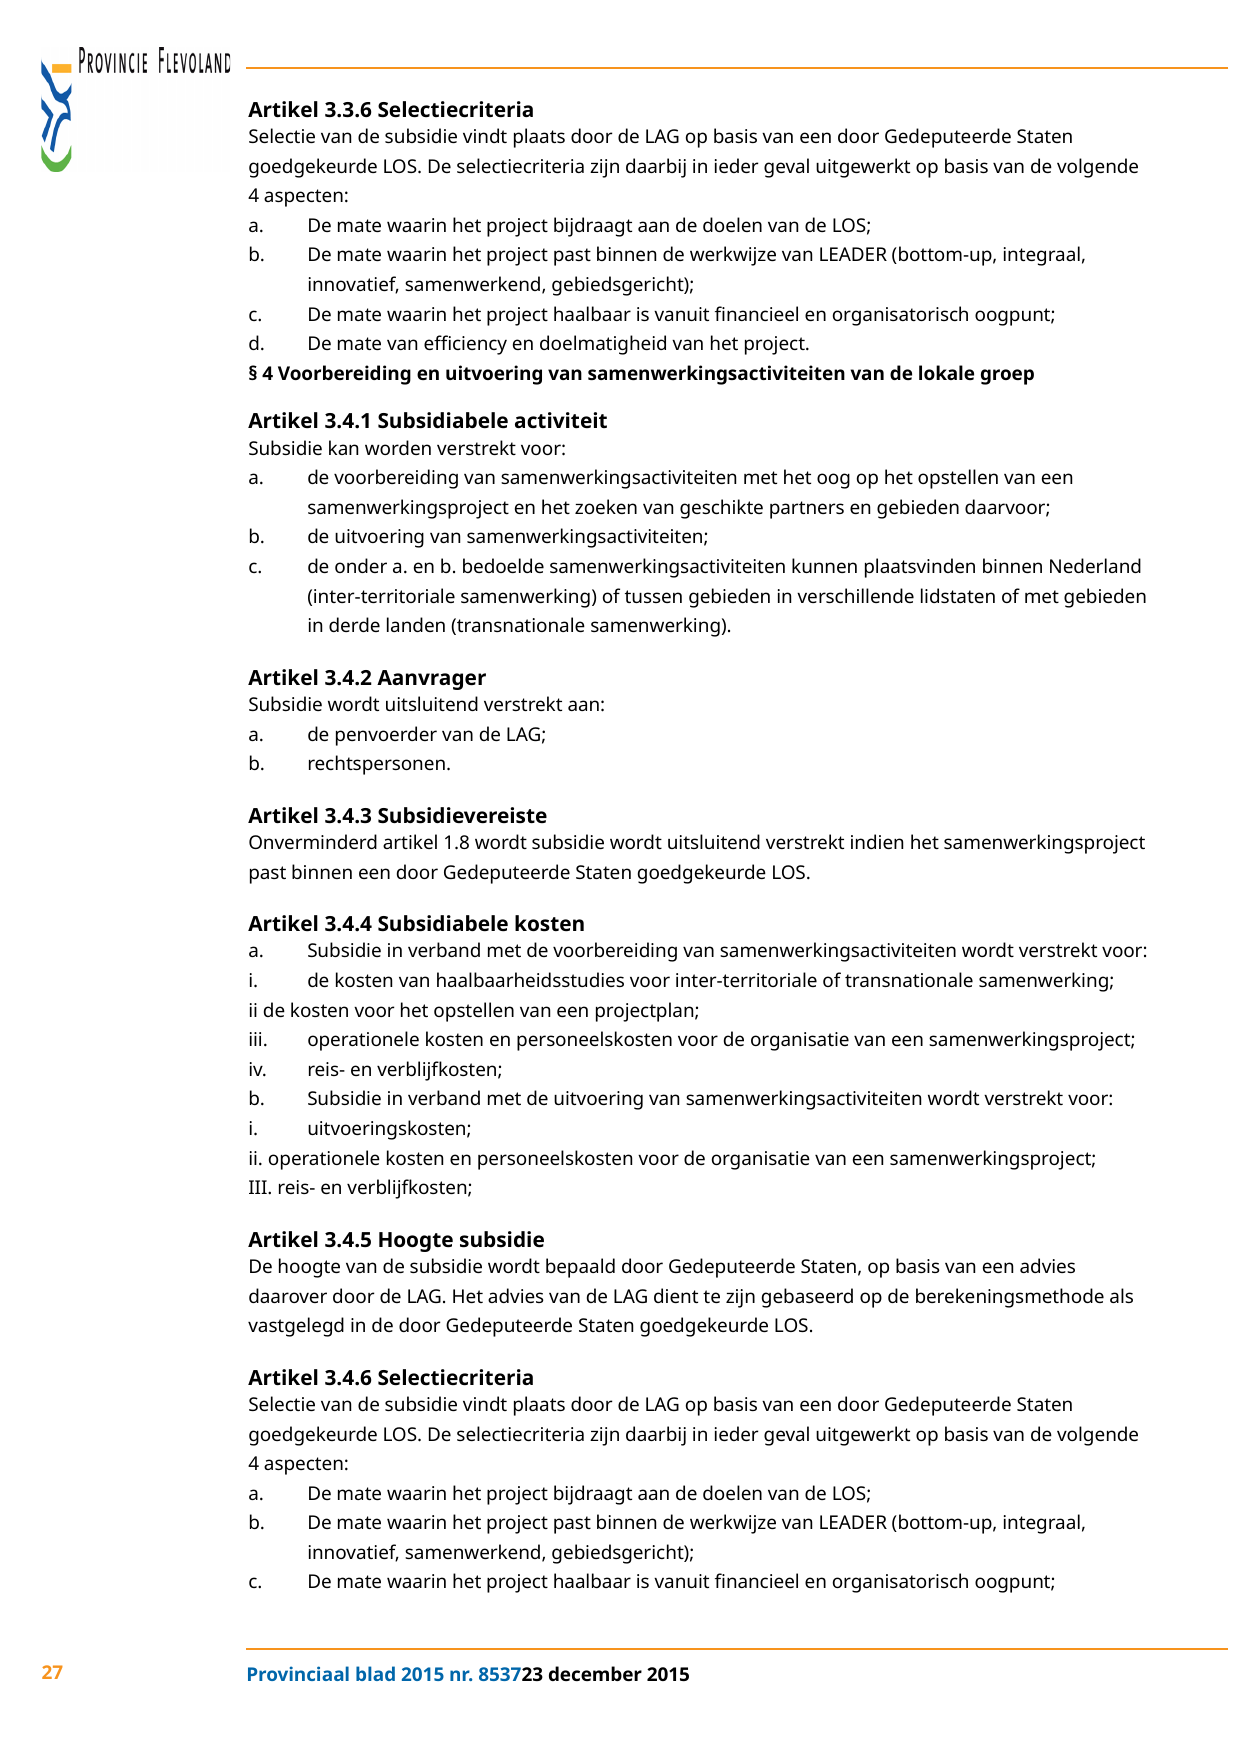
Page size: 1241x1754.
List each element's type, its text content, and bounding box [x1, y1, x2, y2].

text Artikel 3.3.6 Selectiecriteria [248, 95, 1152, 123]
text Artikel 3.4.5 Hoogte subsidie [248, 1225, 1152, 1253]
text § 4 Voorbereiding en uitvoering van samenwerkingsactiviteiten van de lokale groep [248, 360, 1152, 386]
text Subsidie wordt uitsluitend verstrekt aan: [248, 691, 1152, 717]
text De hoogte van de subsidie wordt bepaald door Gedeputeerde Staten, op basis van een advies daarover door de LAG. Het advies van de LAG dient te zijn gebaseerd op de berekeningsmethode als vastgelegd in de door Gedeputeerde Staten goedgekeurde LOS. [248, 1253, 1152, 1338]
list de onder a. en b. bedoelde samenwerkingsactiviteiten kunnen plaatsvinden binnen Nederland (inter-territoriale samenwerking) of tussen gebieden in verschillende lidstaten of met gebieden in derde landen (transnationale samenwerking). [248, 553, 1152, 638]
list Subsidie in verband met de voorbereiding van samenwerkingsactiviteiten wordt verstrekt voor: [248, 938, 1152, 963]
text Selectie van de subsidie vindt plaats door de LAG op basis van een door Gedeputeerde Staten goedgekeurde LOS. De selectiecriteria zijn daarbij in ieder geval uitgewerkt op basis van de volgende 4 aspecten: [248, 123, 1152, 208]
list Subsidie in verband met de uitvoering van samenwerkingsactiviteiten wordt verstrekt voor: [248, 1086, 1152, 1111]
text Artikel 3.4.4 Subsidiabele kosten [248, 909, 1152, 938]
list De mate waarin het project bijdraagt aan de doelen van de LOS; [248, 212, 1152, 238]
text ii. operationele kosten en personeelskosten voor de organisatie van een samenwerkingsproject; [248, 1145, 1152, 1171]
list operationele kosten en personeelskosten voor de organisatie van een samenwerkingsproject; [248, 1026, 1152, 1052]
list de uitvoering van samenwerkingsactiviteiten; [248, 524, 1152, 549]
list De mate waarin het project bijdraagt aan de doelen van de LOS; [248, 1480, 1152, 1506]
text Selectie van de subsidie vindt plaats door de LAG op basis van een door Gedeputeerde Staten goedgekeurde LOS. De selectiecriteria zijn daarbij in ieder geval uitgewerkt op basis van de volgende 4 aspecten: [248, 1391, 1152, 1476]
list rechtspersonen. [248, 750, 1152, 776]
text Artikel 3.4.3 Subsidievereiste [248, 801, 1152, 829]
list De mate waarin het project haalbaar is vanuit financieel en organisatorisch oogpunt; [248, 1569, 1152, 1594]
list de kosten van haalbaarheidsstudies voor inter-territoriale of transnationale samenwerking; [248, 967, 1152, 993]
picture [41, 47, 231, 172]
list De mate van efficiency en doelmatigheid van het project. [248, 330, 1152, 356]
list uitvoeringskosten; [248, 1115, 1152, 1141]
list reis- en verblijfkosten; [248, 1056, 1152, 1082]
text Artikel 3.4.2 Aanvrager [248, 663, 1152, 691]
text III. reis- en verblijfkosten; [248, 1174, 1152, 1200]
text Onverminderd artikel 1.8 wordt subsidie wordt uitsluitend verstrekt indien het samenwerkingsproject past binnen een door Gedeputeerde Staten goedgekeurde LOS. [248, 829, 1152, 884]
text ii de kosten voor het opstellen van een projectplan; [248, 997, 1152, 1023]
text Subsidie kan worden verstrekt voor: [248, 435, 1152, 461]
text Artikel 3.4.6 Selectiecriteria [248, 1363, 1152, 1391]
list de voorbereiding van samenwerkingsactiviteiten met het oog op het opstellen van een samenwerkingsproject en het zoeken van geschikte partners en gebieden daarvoor; [248, 464, 1152, 520]
list De mate waarin het project past binnen de werkwijze van LEADER (bottom-up, integraal, innovatief, samenwerkend, gebiedsgericht); [248, 1509, 1152, 1565]
list de penvoerder van de LAG; [248, 721, 1152, 747]
list De mate waarin het project past binnen de werkwijze van LEADER (bottom-up, integraal, innovatief, samenwerkend, gebiedsgericht); [248, 242, 1152, 297]
text Artikel 3.4.1 Subsidiabele activiteit [248, 406, 1152, 435]
list De mate waarin het project haalbaar is vanuit financieel en organisatorisch oogpunt; [248, 301, 1152, 326]
